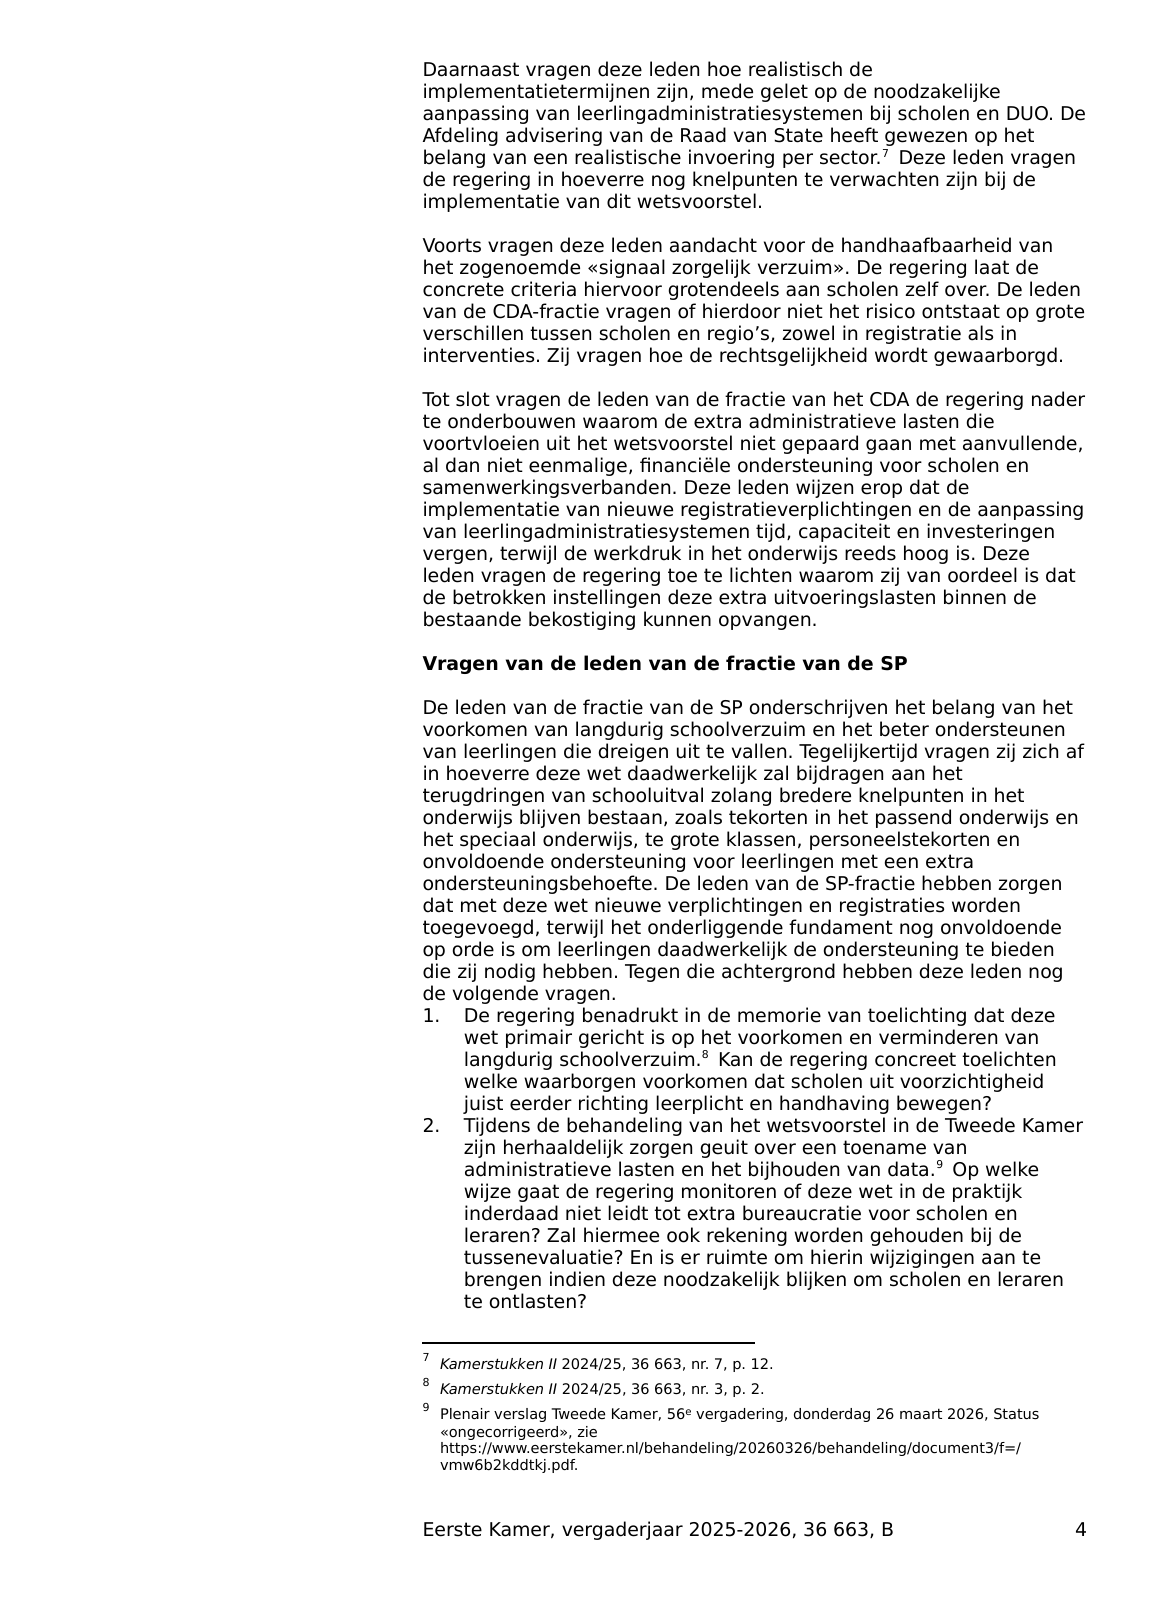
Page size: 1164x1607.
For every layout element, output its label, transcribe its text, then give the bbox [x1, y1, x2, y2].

text Daarnaast vragen deze leden hoe realistisch de implementatietermijnen zijn, mede gelet op de noodzakelijke aanpassing van leerlingadministratiesystemen bij scholen en DUO. De Afdeling advisering van de Raad van State heeft gewezen op het belang van een realistische invoering per sector. Deze leden vragen de regering in hoeverre nog knelpunten te verwachten zijn bij de implementatie van dit wetsvoorstel. [422, 59, 1087, 213]
text Plenair verslag Tweede Kamer, 56e vergadering, donderdag 26 maart 2026, Status «ongecorrigeerd», zie https://www.eerstekamer.nl/behandeling/20260326/behandeling/document3/f=/vmw6b2kddtkj.pdf. [422, 1402, 1087, 1474]
subtitle Vragen van de leden van de fractie van de SP [422, 653, 1087, 675]
text Voorts vragen deze leden aandacht voor de handhaafbaarheid van het zogenoemde «signaal zorgelijk verzuim». De regering laat de concrete criteria hiervoor grotendeels aan scholen zelf over. De leden van de CDA-fractie vragen of hierdoor niet het risico ontstaat op grote verschillen tussen scholen en regio’s, zowel in registratie als in interventies. Zij vragen hoe de rechtsgelijkheid wordt gewaarborgd. [422, 235, 1087, 367]
text Kamerstukken II 2024/25, 36 663, nr. 3, p. 2. [422, 1377, 1087, 1399]
text Tot slot vragen de leden van de fractie van het CDA de regering nader te onderbouwen waarom de extra administratieve lasten die voortvloeien uit het wetsvoorstel niet gepaard gaan met aanvullende, al dan niet eenmalige, financiële ondersteuning voor scholen en samenwerkingsverbanden. Deze leden wijzen erop dat de implementatie van nieuwe registratieverplichtingen en de aanpassing van leerlingadministratiesystemen tijd, capaciteit en investeringen vergen, terwijl de werkdruk in het onderwijs reeds hoog is. Deze leden vragen de regering toe te lichten waarom zij van oordeel is dat de betrokken instellingen deze extra uitvoeringslasten binnen de bestaande bekostiging kunnen opvangen. [422, 389, 1087, 631]
text De leden van de fractie van de SP onderschrijven het belang van het voorkomen van langdurig schoolverzuim en het beter ondersteunen van leerlingen die dreigen uit te vallen. Tegelijkertijd vragen zij zich af in hoeverre deze wet daadwerkelijk zal bijdragen aan het terugdringen van schooluitval zolang bredere knelpunten in het onderwijs blijven bestaan, zoals tekorten in het passend onderwijs en het speciaal onderwijs, te grote klassen, personeelstekorten en onvoldoende ondersteuning voor leerlingen met een extra ondersteuningsbehoefte. De leden van de SP-fractie hebben zorgen dat met deze wet nieuwe verplichtingen en registraties worden toegevoegd, terwijl het onderliggende fundament nog onvoldoende op orde is om leerlingen daadwerkelijk de ondersteuning te bieden die zij nodig hebben. Tegen die achtergrond hebben deze leden nog de volgende vragen. [422, 697, 1087, 1005]
text 2. Tijdens de behandeling van het wetsvoorstel in de Tweede Kamer zijn herhaaldelijk zorgen geuit over een toename van administratieve lasten en het bijhouden van data. Op welke wijze gaat de regering monitoren of deze wet in de praktijk inderdaad niet leidt tot extra bureaucratie voor scholen en leraren? Zal hiermee ook rekening worden gehouden bij de tussenevaluatie? En is er ruimte om hierin wijzigingen aan te brengen indien deze noodzakelijk blijken om scholen en leraren te ontlasten? [422, 1115, 1087, 1313]
text 1. De regering benadrukt in de memorie van toelichting dat deze wet primair gericht is op het voorkomen en verminderen van langdurig schoolverzuim. Kan de regering concreet toelichten welke waarborgen voorkomen dat scholen uit voorzichtigheid juist eerder richting leerplicht en handhaving bewegen? [422, 1005, 1087, 1115]
text Kamerstukken II 2024/25, 36 663, nr. 7, p. 12. [422, 1352, 1087, 1374]
